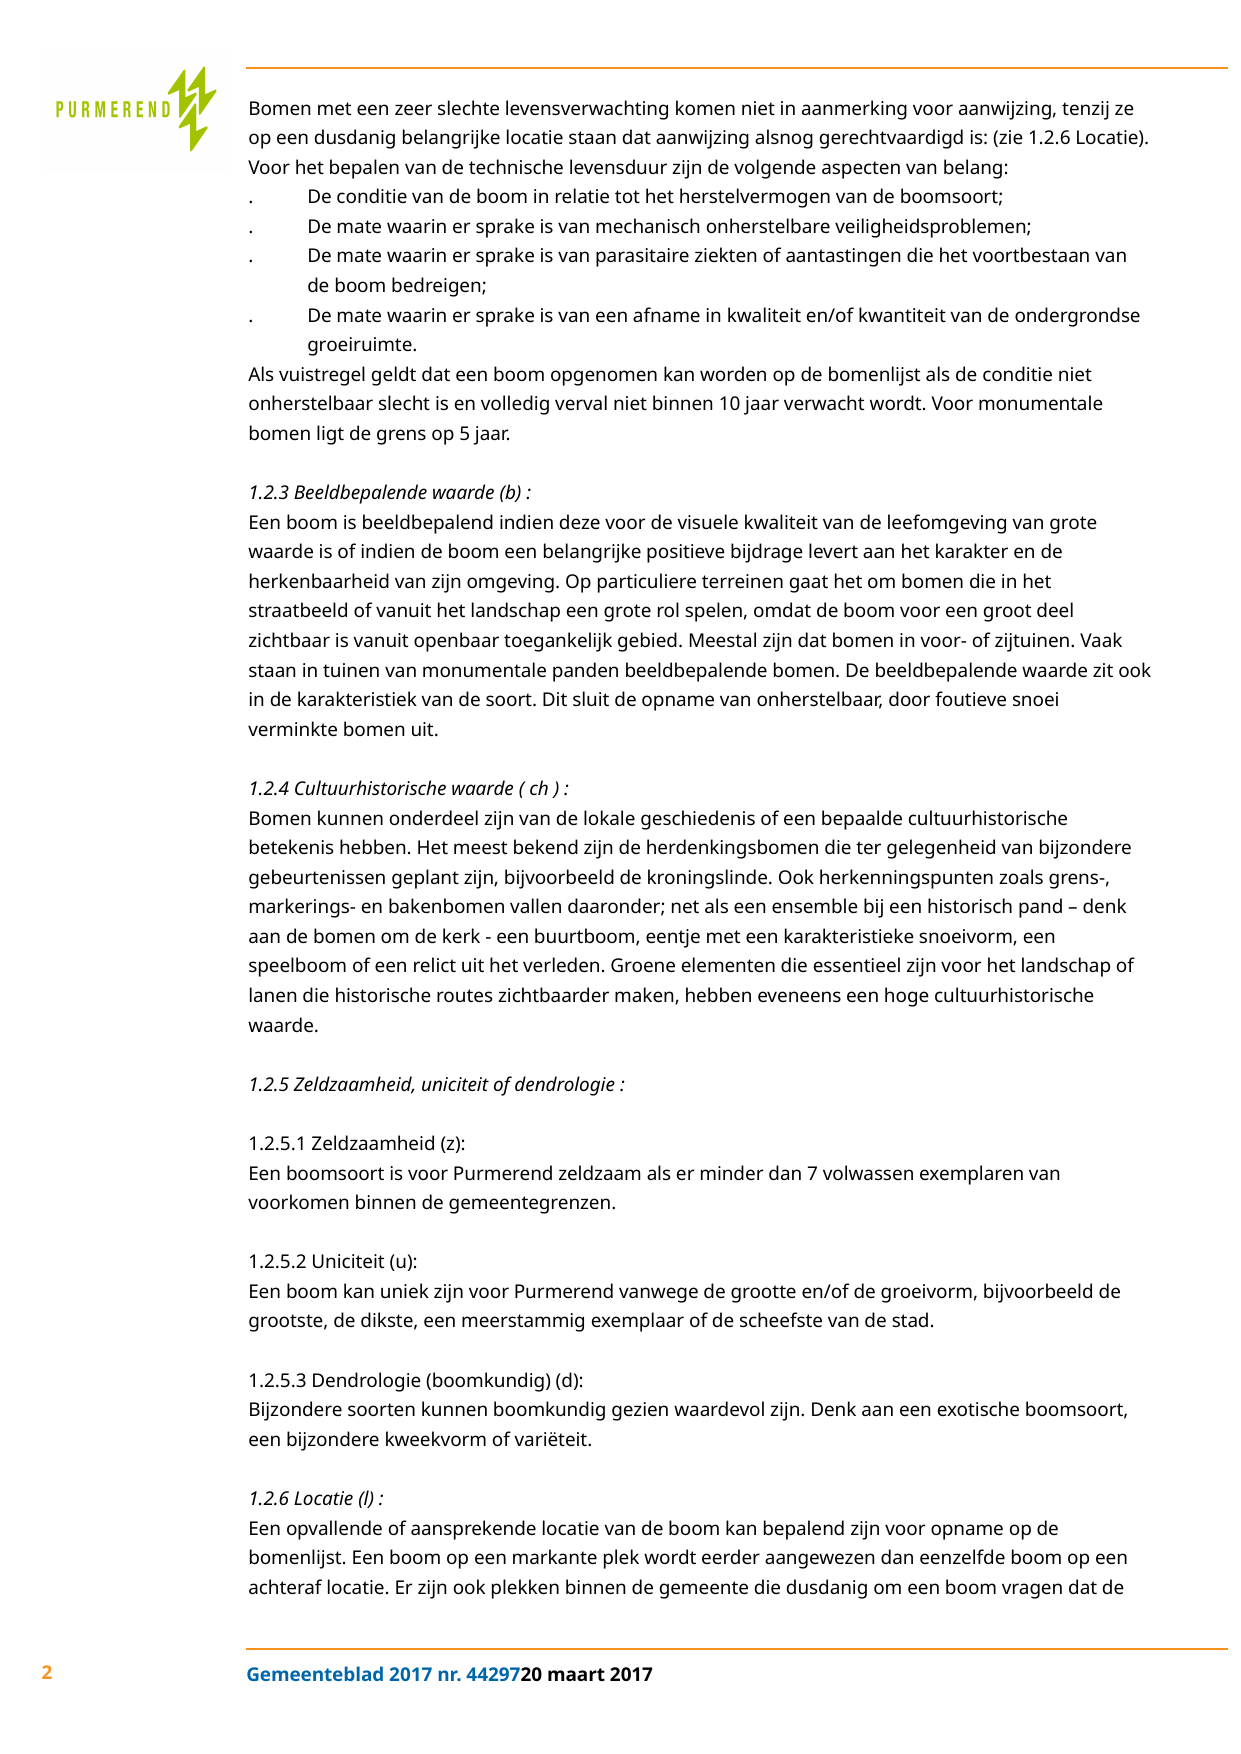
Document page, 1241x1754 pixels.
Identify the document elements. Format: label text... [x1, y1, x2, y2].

list De mate waarin er sprake is van parasitaire ziekten of aantastingen die het voortbestaan van de boom bedreigen; [248, 243, 1152, 298]
picture [41, 47, 231, 172]
text 1.2.5.1 Zeldzaamheid (z): [248, 1130, 1152, 1156]
text 1.2.4 Cultuurhistorische waarde ( ch ) : [248, 775, 1152, 801]
list De conditie van de boom in relatie tot het herstelvermogen van de boomsoort; [248, 183, 1152, 209]
text 1.2.5 Zeldzaamheid, uniciteit of dendrologie : [248, 1071, 1152, 1097]
list De mate waarin er sprake is van een afname in kwaliteit en/of kwantiteit van de ondergrondse groeiruimte. [248, 302, 1152, 357]
text 1.2.3 Beeldbepalende waarde (b) : [248, 479, 1152, 505]
list De mate waarin er sprake is van mechanisch onherstelbare veiligheidsproblemen; [248, 213, 1152, 239]
text Een boomsoort is voor Purmerend zeldzaam als er minder dan 7 volwassen exemplaren van voorkomen binnen de gemeentegrenzen. [248, 1160, 1152, 1215]
text Een opvallende of aansprekende locatie van de boom kan bepalend zijn voor opname op de bomenlijst. Een boom op een markante plek wordt eerder aangewezen dan eenzelfde boom op een achteraf locatie. Er zijn ook plekken binnen de gemeente die dusdanig om een boom vragen dat de [248, 1515, 1152, 1600]
text Een boom kan uniek zijn voor Purmerend vanwege de grootte en/of de groeivorm, bijvoorbeeld de grootste, de dikste, een meerstammig exemplaar of de scheefste van de stad. [248, 1278, 1152, 1333]
text Als vuistregel geldt dat een boom opgenomen kan worden op de bomenlijst als de conditie niet onherstelbaar slecht is en volledig verval niet binnen 10 jaar verwacht wordt. Voor monumentale bomen ligt de grens op 5 jaar. [248, 361, 1152, 446]
text Bomen kunnen onderdeel zijn van de lokale geschiedenis of een bepaalde cultuurhistorische betekenis hebben. Het meest bekend zijn de herdenkingsbomen die ter gelegenheid van bijzondere gebeurtenissen geplant zijn, bijvoorbeeld de kroningslinde. Ook herkenningspunten zoals grens-, markerings- en bakenbomen vallen daaronder; net als een ensemble bij een historisch pand – denk aan de bomen om de kerk - een buurtboom, eentje met een karakteristieke snoeivorm, een speelboom of een relict uit het verleden. Groene elementen die essentieel zijn voor het landschap of lanen die historische routes zichtbaarder maken, hebben eveneens een hoge cultuurhistorische waarde. [248, 805, 1152, 1038]
text Een boom is beeldbepalend indien deze voor de visuele kwaliteit van de leefomgeving van grote waarde is of indien de boom een belangrijke positieve bijdrage levert aan het karakter en de herkenbaarheid van zijn omgeving. Op particuliere terreinen gaat het om bomen die in het straatbeeld of vanuit het landschap een grote rol spelen, omdat de boom voor een groot deel zichtbaar is vanuit openbaar toegankelijk gebied. Meestal zijn dat bomen in voor- of zijtuinen. Vaak staan in tuinen van monumentale panden beeldbepalende bomen. De beeldbepalende waarde zit ook in de karakteristiek van de soort. Dit sluit de opname van onherstelbaar, door foutieve snoei verminkte bomen uit. [248, 509, 1152, 742]
text 1.2.5.2 Uniciteit (u): [248, 1248, 1152, 1274]
text 1.2.6 Locatie (l) : [248, 1485, 1152, 1511]
text 1.2.5.3 Dendrologie (boomkundig) (d): [248, 1367, 1152, 1393]
text Bomen met een zeer slechte levensverwachting komen niet in aanmerking voor aanwijzing, tenzij ze op een dusdanig belangrijke locatie staan dat aanwijzing alsnog gerechtvaardigd is: (zie 1.2.6 Locatie). Voor het bepalen van de technische levensduur zijn de volgende aspecten van belang: [248, 95, 1152, 180]
text Bijzondere soorten kunnen boomkundig gezien waardevol zijn. Denk aan een exotische boomsoort, een bijzondere kweekvorm of variëteit. [248, 1396, 1152, 1452]
